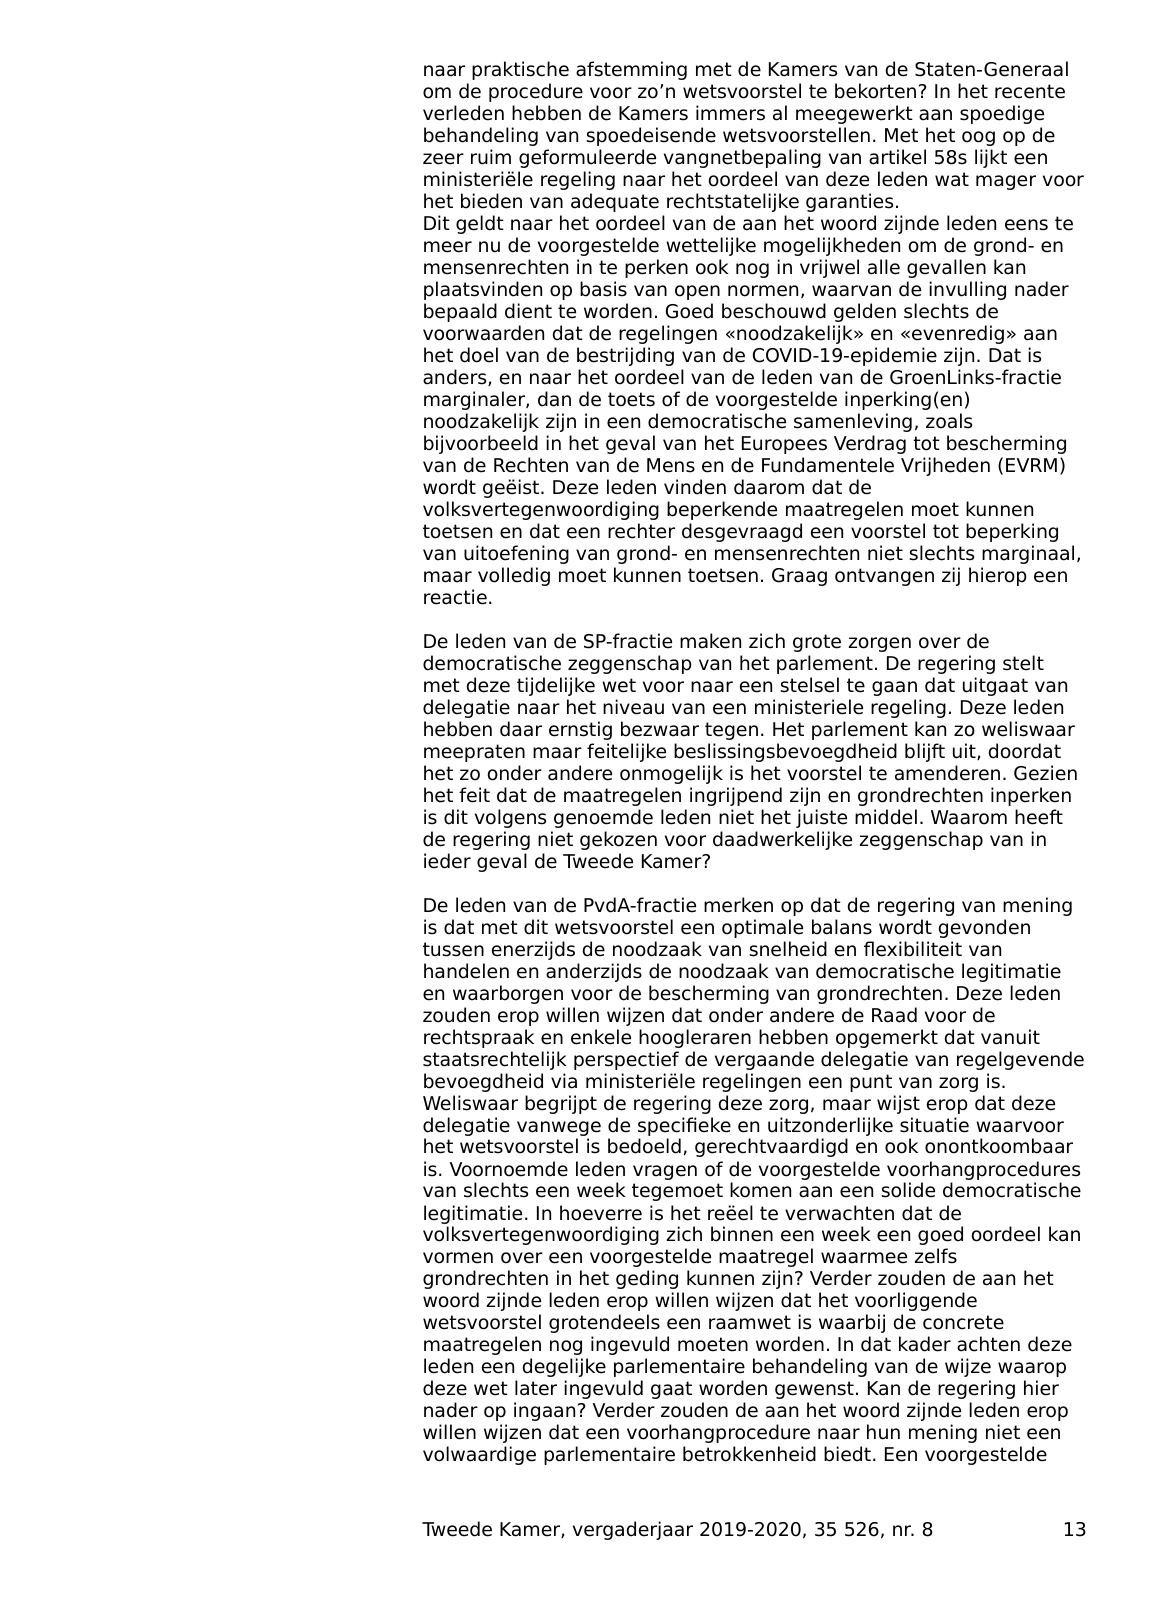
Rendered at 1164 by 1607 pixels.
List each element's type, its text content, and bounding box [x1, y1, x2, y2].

text De leden van de PvdA-fractie merken op dat de regering van mening is dat met dit wetsvoorstel een optimale balans wordt gevonden tussen enerzijds de noodzaak van snelheid en flexibiliteit van handelen en anderzijds de noodzaak van democratische legitimatie en waarborgen voor de bescherming van grondrechten. Deze leden zouden erop willen wijzen dat onder andere de Raad voor de rechtspraak en enkele hoogleraren hebben opgemerkt dat vanuit staatsrechtelijk perspectief de vergaande delegatie van regelgevende bevoegdheid via ministeriële regelingen een punt van zorg is. Weliswaar begrijpt de regering deze zorg, maar wijst erop dat deze delegatie vanwege de specifieke en uitzonderlijke situatie waarvoor het wetsvoorstel is bedoeld, gerechtvaardigd en ook onontkoombaar is. Voornoemde leden vragen of de voorgestelde voorhangprocedures van slechts een week tegemoet komen aan een solide democratische legitimatie. In hoeverre is het reëel te verwachten dat de volksvertegenwoordiging zich binnen een week een goed oordeel kan vormen over een voorgestelde maatregel waarmee zelfs grondrechten in het geding kunnen zijn? Verder zouden de aan het woord zijnde leden erop willen wijzen dat het voorliggende wetsvoorstel grotendeels een raamwet is waarbij de concrete maatregelen nog ingevuld moeten worden. In dat kader achten deze leden een degelijke parlementaire behandeling van de wijze waarop deze wet later ingevuld gaat worden gewenst. Kan de regering hier nader op ingaan? Verder zouden de aan het woord zijnde leden erop willen wijzen dat een voorhangprocedure naar hun mening niet een volwaardige parlementaire betrokkenheid biedt. Een voorgestelde [422, 895, 1087, 1466]
text Dit geldt naar het oordeel van de aan het woord zijnde leden eens te meer nu de voorgestelde wettelijke mogelijkheden om de grond- en mensenrechten in te perken ook nog in vrijwel alle gevallen kan plaatsvinden op basis van open normen, waarvan de invulling nader bepaald dient te worden. Goed beschouwd gelden slechts de voorwaarden dat de regelingen «noodzakelijk» en «evenredig» aan het doel van de bestrijding van de COVID-19-epidemie zijn. Dat is anders, en naar het oordeel van de leden van de GroenLinks-fractie marginaler, dan de toets of de voorgestelde inperking(en) noodzakelijk zijn in een democratische samenleving, zoals bijvoorbeeld in het geval van het Europees Verdrag tot bescherming van de Rechten van de Mens en de Fundamentele Vrijheden (EVRM) wordt geëist. Deze leden vinden daarom dat de volksvertegenwoordiging beperkende maatregelen moet kunnen toetsen en dat een rechter desgevraagd een voorstel tot beperking van uitoefening van grond- en mensenrechten niet slechts marginaal, maar volledig moet kunnen toetsen. Graag ontvangen zij hierop een reactie. [422, 213, 1087, 608]
text De leden van de SP-fractie maken zich grote zorgen over de democratische zeggenschap van het parlement. De regering stelt met deze tijdelijke wet voor naar een stelsel te gaan dat uitgaat van delegatie naar het niveau van een ministeriele regeling. Deze leden hebben daar ernstig bezwaar tegen. Het parlement kan zo weliswaar meepraten maar feitelijke beslissingsbevoegdheid blijft uit, doordat het zo onder andere onmogelijk is het voorstel te amenderen. Gezien het feit dat de maatregelen ingrijpend zijn en grondrechten inperken is dit volgens genoemde leden niet het juiste middel. Waarom heeft de regering niet gekozen voor daadwerkelijke zeggenschap van in ieder geval de Tweede Kamer? [422, 631, 1087, 872]
text naar praktische afstemming met de Kamers van de Staten-Generaal om de procedure voor zo’n wetsvoorstel te bekorten? In het recente verleden hebben de Kamers immers al meegewerkt aan spoedige behandeling van spoedeisende wetsvoorstellen. Met het oog op de zeer ruim geformuleerde vangnetbepaling van artikel 58s lijkt een ministeriële regeling naar het oordeel van deze leden wat mager voor het bieden van adequate rechtstatelijke garanties. [422, 59, 1087, 213]
